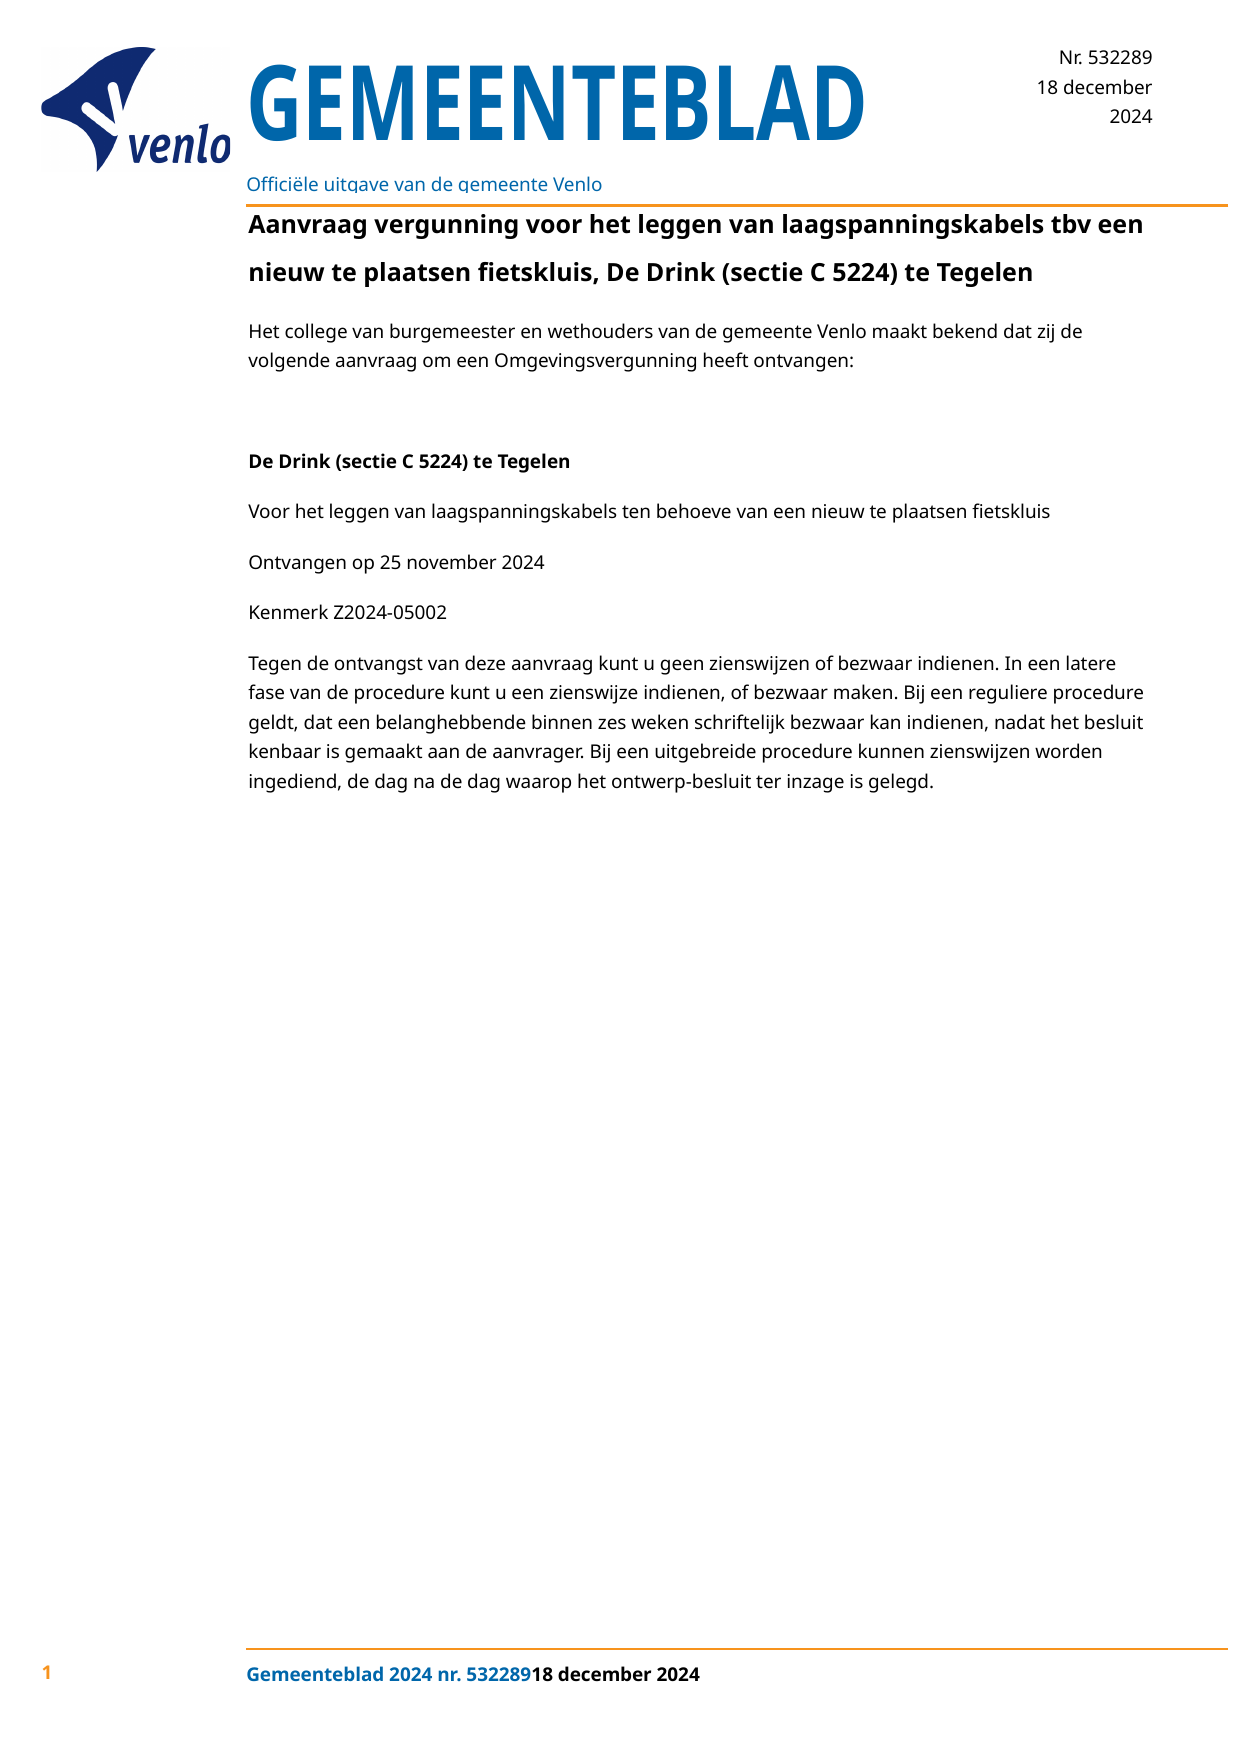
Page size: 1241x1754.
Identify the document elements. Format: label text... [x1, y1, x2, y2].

text Ontvangen op 25 november 2024 [248, 549, 1152, 575]
text Tegen de ontvangst van deze aanvraag kunt u geen zienswijzen of bezwaar indienen. In een latere fase van de procedure kunt u een zienswijze indienen, of bezwaar maken. Bij een reguliere procedure geldt, dat een belanghebbende binnen zes weken schriftelijk bezwaar kan indienen, nadat het besluit kenbaar is gemaakt aan de aanvrager. Bij een uitgebreide procedure kunnen zienswijzen worden ingediend, de dag na de dag waarop het ontwerp-besluit ter inzage is gelegd. [248, 650, 1152, 794]
text Voor het leggen van laagspanningskabels ten behoeve van een nieuw te plaatsen fietskluis [248, 499, 1152, 524]
text Aanvraag vergunning voor het leggen van laagspanningskabels tbv een nieuw te plaatsen fietskluis, De Drink (sectie C 5224) te Tegelen [248, 207, 1152, 288]
text Het college van burgemeester en wethouders van de gemeente Venlo maakt bekend dat zij de volgende aanvraag om een Omgevingsvergunning heeft ontvangen: [248, 318, 1152, 373]
text Kenmerk Z2024-05002 [248, 599, 1152, 625]
text De Drink (sectie C 5224) te Tegelen [248, 448, 1152, 474]
picture [41, 47, 231, 172]
